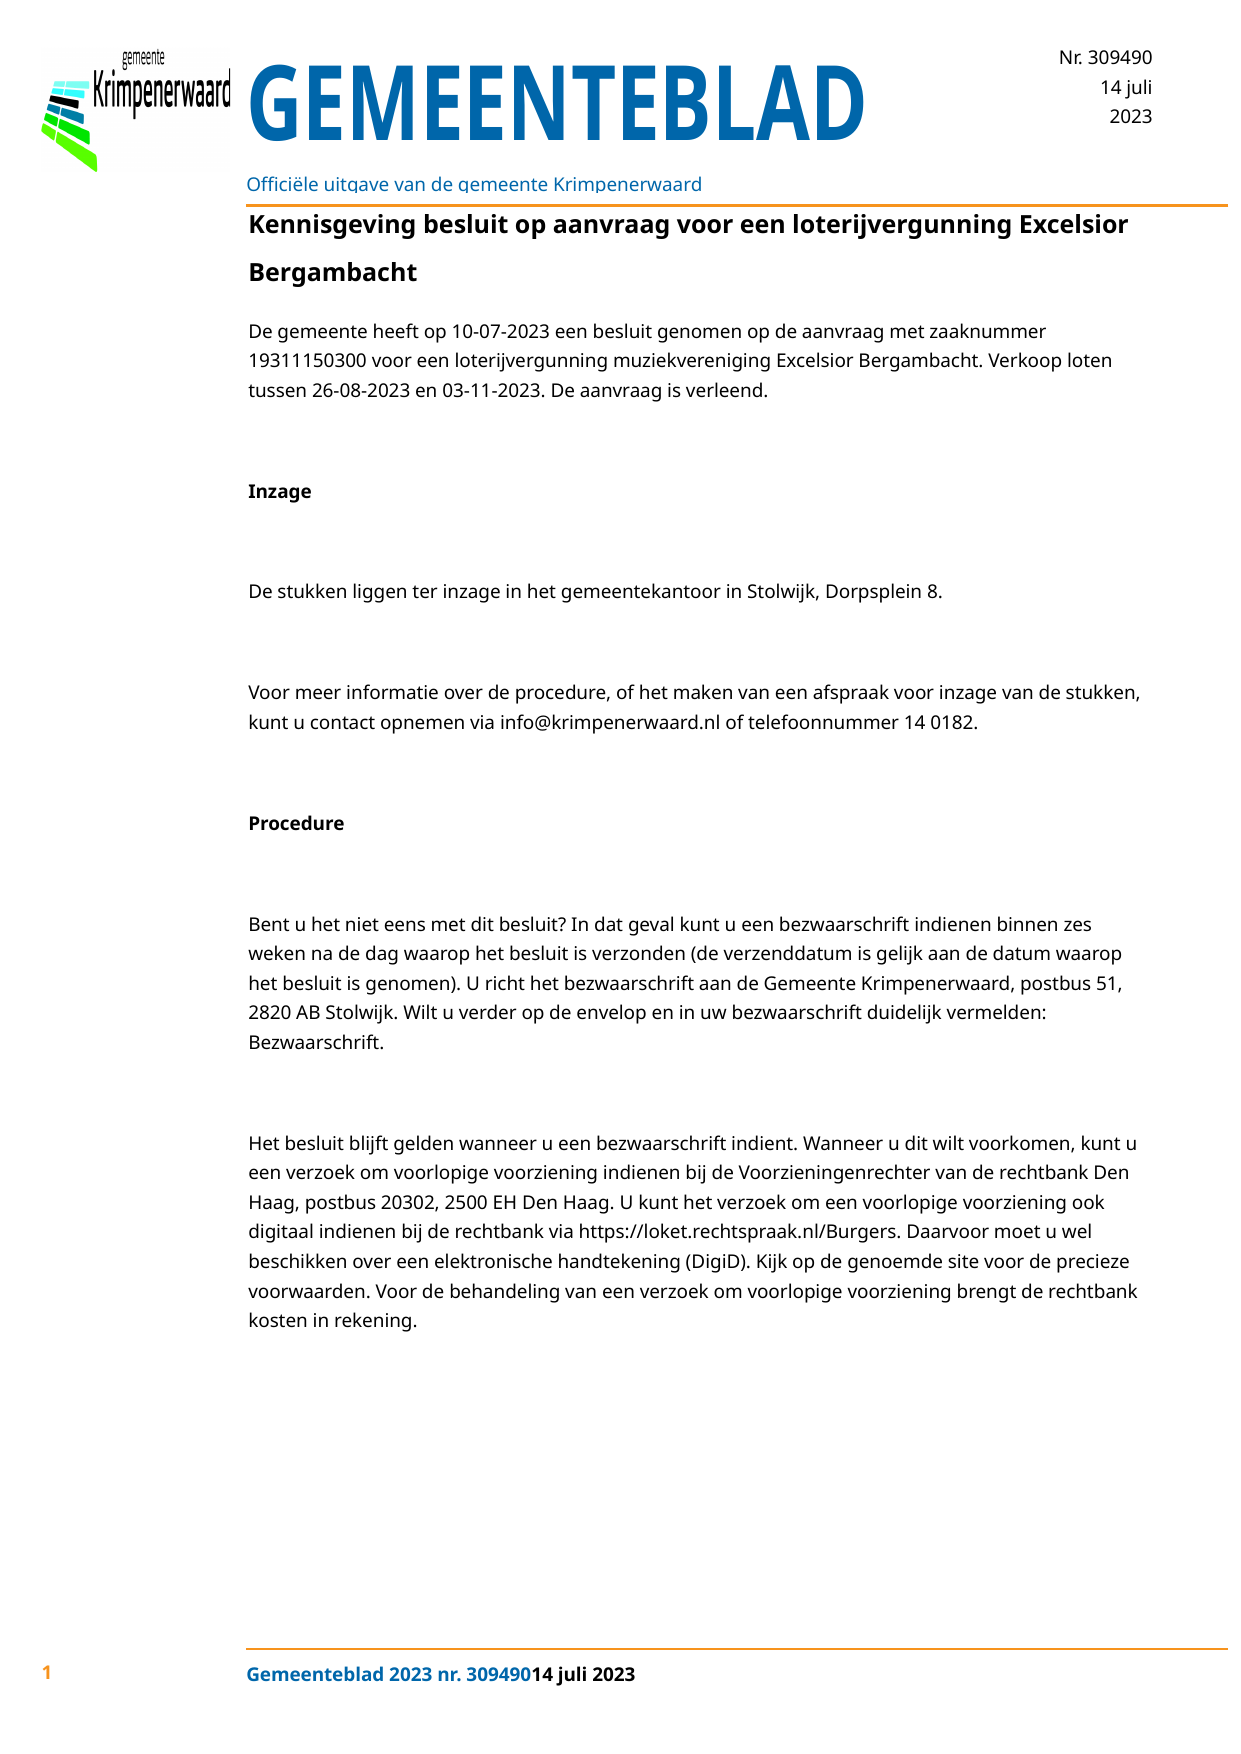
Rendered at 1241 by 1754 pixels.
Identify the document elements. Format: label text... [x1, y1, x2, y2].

text Inzage [248, 478, 1152, 504]
text Het besluit blijft gelden wanneer u een bezwaarschrift indient. Wanneer u dit wilt voorkomen, kunt u een verzoek om voorlopige voorziening indienen bij de Voorzieningenrechter van de rechtbank Den Haag, postbus 20302, 2500 EH Den Haag. U kunt het verzoek om een voorlopige voorziening ook digitaal indienen bij de rechtbank via https://loket.rechtspraak.nl/Burgers. Daarvoor moet u wel beschikken over een elektronische handtekening (DigiD). Kijk op de genoemde site voor de precieze voorwaarden. Voor de behandeling van een verzoek om voorlopige voorziening brengt de rechtbank kosten in rekening. [248, 1130, 1152, 1333]
text Procedure [248, 810, 1152, 836]
text De gemeente heeft op 10-07-2023 een besluit genomen op de aanvraag met zaaknummer 19311150300 voor een loterijvergunning muziekvereniging Excelsior Bergambacht. Verkoop loten tussen 26-08-2023 en 03-11-2023. De aanvraag is verleend. [248, 318, 1152, 403]
text De stukken liggen ter inzage in het gemeentekantoor in Stolwijk, Dorpsplein 8. [248, 579, 1152, 604]
text Bent u het niet eens met dit besluit? In dat geval kunt u een bezwaarschrift indienen binnen zes weken na de dag waarop het besluit is verzonden (de verzenddatum is gelijk aan de datum waarop het besluit is genomen). U richt het bezwaarschrift aan de Gemeente Krimpenerwaard, postbus 51, 2820 AB Stolwijk. Wilt u verder op de envelop en in uw bezwaarschrift duidelijk vermelden: Bezwaarschrift. [248, 911, 1152, 1055]
text Kennisgeving besluit op aanvraag voor een loterijvergunning Excelsior Bergambacht [248, 207, 1152, 288]
text Voor meer informatie over de procedure, of het maken van een afspraak voor inzage van de stukken, kunt u contact opnemen via info@krimpenerwaard.nl of telefoonnummer 14 0182. [248, 679, 1152, 735]
picture [41, 47, 231, 172]
